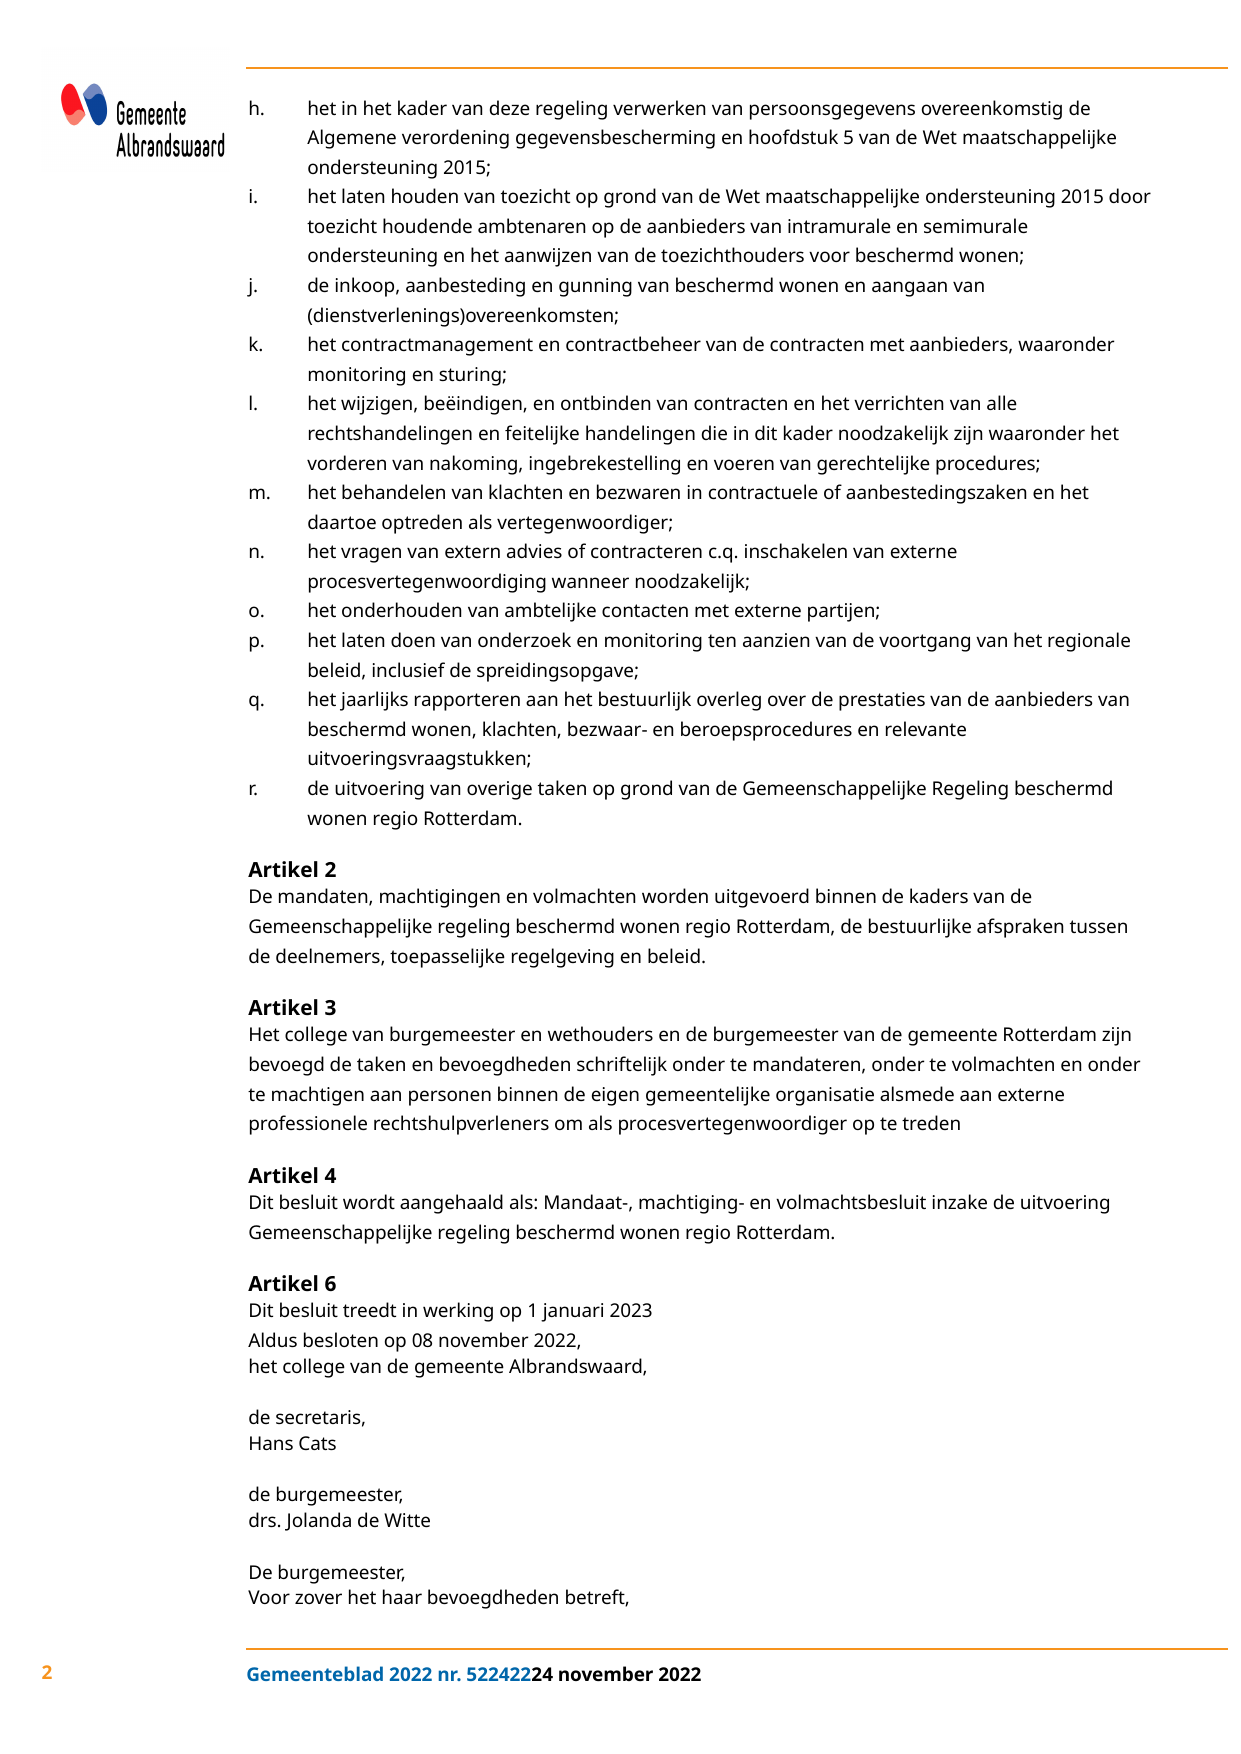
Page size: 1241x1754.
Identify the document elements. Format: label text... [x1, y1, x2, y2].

text drs. Jolanda de Witte [248, 1507, 1152, 1533]
text Aldus besloten op 08 november 2022, [248, 1327, 1152, 1353]
picture [41, 47, 231, 172]
text De burgemeester, [248, 1559, 1152, 1584]
list het in het kader van deze regeling verwerken van persoonsgegevens overeenkomstig de Algemene verordening gegevensbescherming en hoofdstuk 5 van de Wet maatschappelijke ondersteuning 2015; [248, 95, 1152, 180]
text Artikel 4 [248, 1161, 1152, 1189]
text Dit besluit wordt aangehaald als: Mandaat-, machtiging- en volmachtsbesluit inzake de uitvoering Gemeenschappelijke regeling beschermd wonen regio Rotterdam. [248, 1189, 1152, 1244]
text Dit besluit treedt in werking op 1 januari 2023 [248, 1298, 1152, 1323]
list het wijzigen, beëindigen, en ontbinden van contracten en het verrichten van alle rechtshandelingen en feitelijke handelingen die in dit kader noodzakelijk zijn waaronder het vorderen van nakoming, ingebrekestelling en voeren van gerechtelijke procedures; [248, 391, 1152, 476]
list de uitvoering van overige taken op grond van de Gemeenschappelijke Regeling beschermd wonen regio Rotterdam. [248, 775, 1152, 831]
list het jaarlijks rapporteren aan het bestuurlijk overleg over de prestaties van de aanbieders van beschermd wonen, klachten, bezwaar- en beroepsprocedures en relevante uitvoeringsvraagstukken; [248, 686, 1152, 771]
text de secretaris, [248, 1404, 1152, 1430]
text Artikel 2 [248, 855, 1152, 884]
list het laten houden van toezicht op grond van de Wet maatschappelijke ondersteuning 2015 door toezicht houdende ambtenaren op de aanbieders van intramurale en semimurale ondersteuning en het aanwijzen van de toezichthouders voor beschermd wonen; [248, 183, 1152, 268]
text Hans Cats [248, 1430, 1152, 1456]
list de inkoop, aanbesteding en gunning van beschermd wonen en aangaan van (dienstverlenings)overeenkomsten; [248, 272, 1152, 328]
text De mandaten, machtigingen en volmachten worden uitgevoerd binnen de kaders van de Gemeenschappelijke regeling beschermd wonen regio Rotterdam, de bestuurlijke afspraken tussen de deelnemers, toepasselijke regelgeving en beleid. [248, 884, 1152, 968]
list het behandelen van klachten en bezwaren in contractuele of aanbestedingszaken en het daartoe optreden als vertegenwoordiger; [248, 479, 1152, 535]
text Artikel 3 [248, 993, 1152, 1022]
text Het college van burgemeester en wethouders en de burgemeester van de gemeente Rotterdam zijn bevoegd de taken en bevoegdheden schriftelijk onder te mandateren, onder te volmachten en onder te machtigen aan personen binnen de eigen gemeentelijke organisatie alsmede aan externe professionele rechtshulpverleners om als procesvertegenwoordiger op te treden [248, 1022, 1152, 1136]
text de burgemeester, [248, 1482, 1152, 1507]
list het vragen van extern advies of contracteren c.q. inschakelen van externe procesvertegenwoordiging wanneer noodzakelijk; [248, 538, 1152, 594]
list het onderhouden van ambtelijke contacten met externe partijen; [248, 598, 1152, 623]
text Voor zover het haar bevoegdheden betreft, [248, 1584, 1152, 1610]
list het laten doen van onderzoek en monitoring ten aanzien van de voortgang van het regionale beleid, inclusief de spreidingsopgave; [248, 627, 1152, 683]
text het college van de gemeente Albrandswaard, [248, 1353, 1152, 1379]
list het contractmanagement en contractbeheer van de contracten met aanbieders, waaronder monitoring en sturing; [248, 331, 1152, 387]
text Artikel 6 [248, 1269, 1152, 1298]
